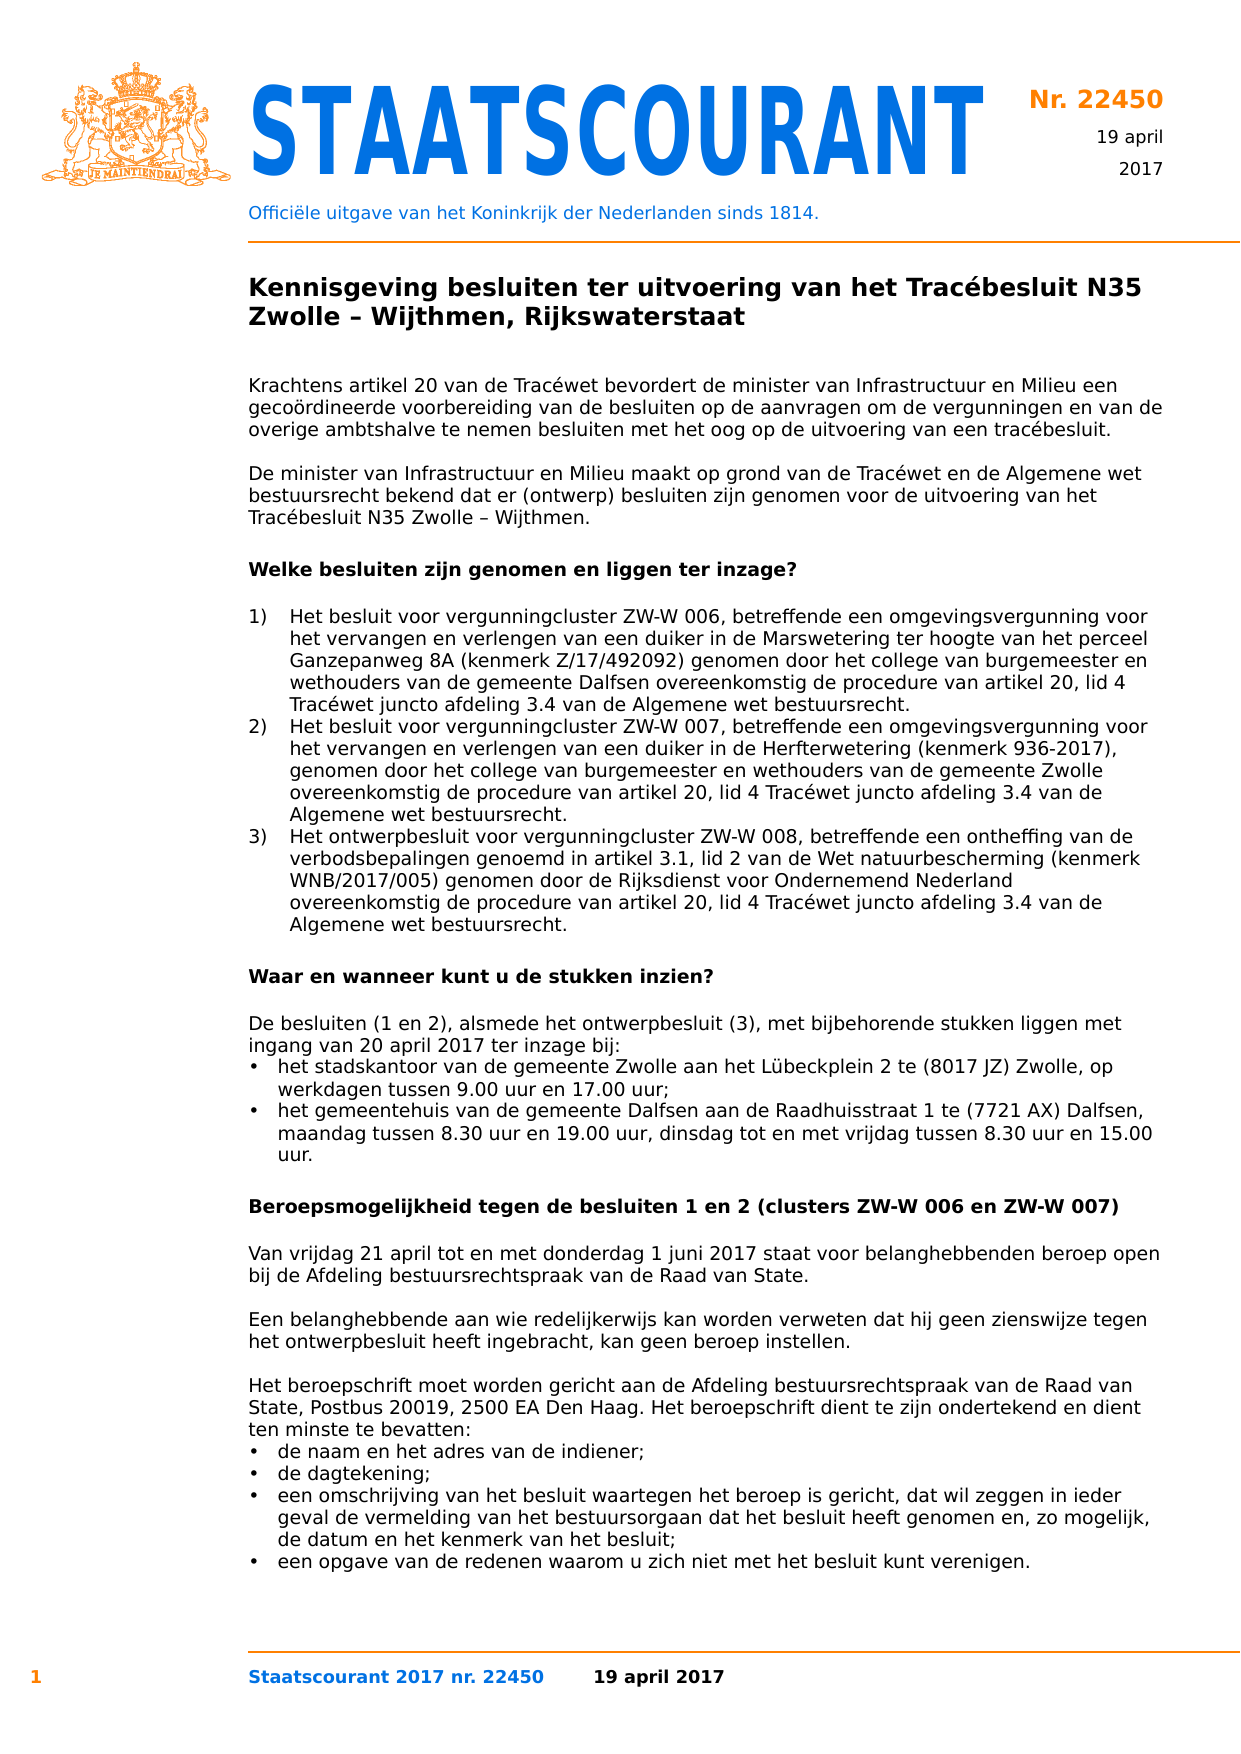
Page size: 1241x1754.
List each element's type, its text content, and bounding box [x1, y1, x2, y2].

table_header [25, 62, 248, 241]
text • de dagtekening; [248, 1463, 1163, 1485]
text 1) Het besluit voor vergunningcluster ZW-W 006, betreffende een omgevingsvergunning voor het vervangen en verlengen van een duiker in de Marswetering ter hoogte van het perceel Ganzepanweg 8A (kenmerk Z/17/492092) genomen door het college van burgemeester en wethouders van de gemeente Dalfsen overeenkomstig de procedure van artikel 20, lid 4 Tracéwet juncto afdeling 3.4 van de Algemene wet bestuursrecht. [248, 606, 1163, 716]
subtitle Welke besluiten zijn genomen en liggen ter inzage? [248, 559, 1163, 581]
picture [41, 62, 231, 186]
text 2) Het besluit voor vergunningcluster ZW-W 007, betreffende een omgevingsvergunning voor het vervangen en verlengen van een duiker in de Herfterwetering (kenmerk 936-2017), genomen door het college van burgemeester en wethouders van de gemeente Zwolle overeenkomstig de procedure van artikel 20, lid 4 Tracéwet juncto afdeling 3.4 van de Algemene wet bestuursrecht. [248, 716, 1163, 826]
table_header STAATSCOURANT [248, 62, 998, 203]
subtitle Waar en wanneer kunt u de stukken inzien? [248, 966, 1163, 987]
table_cell 2017 [998, 153, 1240, 203]
text Van vrijdag 21 april tot en met donderdag 1 juni 2017 staat voor belanghebbenden beroep open bij de Afdeling bestuursrechtspraak van de Raad van State. [248, 1243, 1163, 1287]
text • de naam en het adres van de indiener; [248, 1441, 1163, 1463]
text Krachtens artikel 20 van de Tracéwet bevordert de minister van Infrastructuur en Milieu een gecoördineerde voorbereiding van de besluiten op de aanvragen om de vergunningen en van de overige ambtshalve te nemen besluiten met het oog op de uitvoering van een tracébesluit. [248, 375, 1163, 441]
text Het beroepschrift moet worden gericht aan de Afdeling bestuursrechtspraak van de Raad van State, Postbus 20019, 2500 EA Den Haag. Het beroepschrift dient te zijn ondertekend en dient ten minste te bevatten: [248, 1375, 1163, 1441]
text De minister van Infrastructuur en Milieu maakt op grond van de Tracéwet en de Algemene wet bestuursrecht bekend dat er (ontwerp) besluiten zijn genomen voor de uitvoering van het Tracébesluit N35 Zwolle – Wijthmen. [248, 463, 1163, 529]
text Een belanghebbende aan wie redelijkerwijs kan worden verweten dat hij geen zienswijze tegen het ontwerpbesluit heeft ingebracht, kan geen beroep instellen. [248, 1309, 1163, 1353]
text • een opgave van de redenen waarom u zich niet met het besluit kunt verenigen. [248, 1551, 1163, 1573]
table_header Nr. 22450 [998, 62, 1240, 121]
subtitle Beroepsmogelijkheid tegen de besluiten 1 en 2 (clusters ZW-W 006 en ZW-W 007) [248, 1196, 1163, 1218]
text De besluiten (1 en 2), alsmede het ontwerpbesluit (3), met bijbehorende stukken liggen met ingang van 20 april 2017 ter inzage bij: [248, 1012, 1163, 1056]
subtitle Kennisgeving besluiten ter uitvoering van het Tracébesluit N35 Zwolle – Wijthmen, Rijkswaterstaat [248, 273, 1163, 331]
table_cell Officiële uitgave van het Koninkrijk der Nederlanden sinds 1814. [248, 203, 1240, 241]
text 3) Het ontwerpbesluit voor vergunningcluster ZW-W 008, betreffende een ontheffing van de verbodsbepalingen genoemd in artikel 3.1, lid 2 van de Wet natuurbescherming (kenmerk WNB/2017/005) genomen door de Rijksdienst voor Ondernemend Nederland overeenkomstig de procedure van artikel 20, lid 4 Tracéwet juncto afdeling 3.4 van de Algemene wet bestuursrecht. [248, 826, 1163, 936]
text • een omschrijving van het besluit waartegen het beroep is gericht, dat wil zeggen in ieder geval de vermelding van het bestuursorgaan dat het besluit heeft genomen en, zo mogelijk, de datum en het kenmerk van het besluit; [248, 1485, 1163, 1551]
text • het gemeentehuis van de gemeente Dalfsen aan de Raadhuisstraat 1 te (7721 AX) Dalfsen, maandag tussen 8.30 uur en 19.00 uur, dinsdag tot en met vrijdag tussen 8.30 uur en 15.00 uur. [248, 1100, 1163, 1166]
text • het stadskantoor van de gemeente Zwolle aan het Lübeckplein 2 te (8017 JZ) Zwolle, op werkdagen tussen 9.00 uur en 17.00 uur; [248, 1056, 1163, 1100]
table_cell 19 april [998, 121, 1240, 153]
